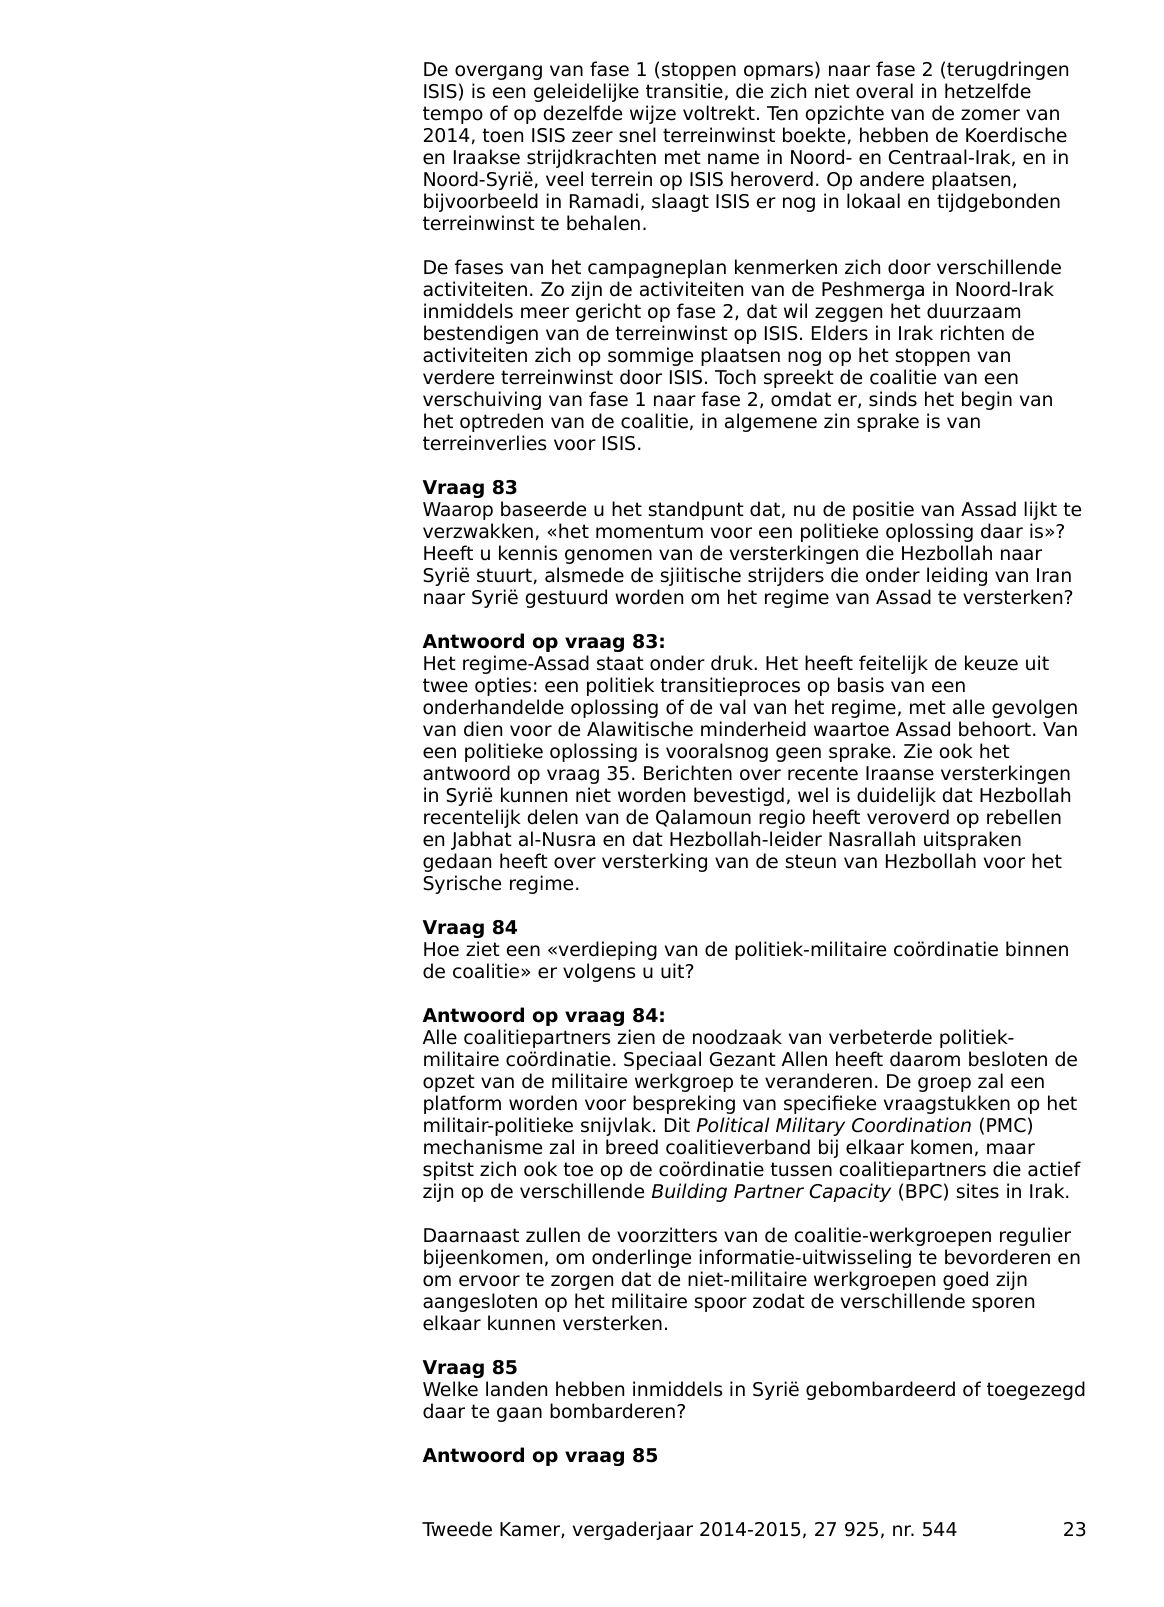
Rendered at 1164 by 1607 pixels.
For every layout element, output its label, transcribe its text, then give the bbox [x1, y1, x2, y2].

text Antwoord op vraag 85 [422, 1445, 1087, 1467]
text Het regime-Assad staat onder druk. Het heeft feitelijk de keuze uit twee opties: een politiek transitieproces op basis van een onderhandelde oplossing of de val van het regime, met alle gevolgen van dien voor de Alawitische minderheid waartoe Assad behoort. Van een politieke oplossing is vooralsnog geen sprake. Zie ook het antwoord op vraag 35. Berichten over recente Iraanse versterkingen in Syrië kunnen niet worden bevestigd, wel is duidelijk dat Hezbollah recentelijk delen van de Qalamoun regio heeft veroverd op rebellen en Jabhat al-Nusra en dat Hezbollah-leider Nasrallah uitspraken gedaan heeft over versterking van de steun van Hezbollah voor het Syrische regime. [422, 653, 1087, 895]
text Welke landen hebben inmiddels in Syrië gebombardeerd of toegezegd daar te gaan bombarderen? [422, 1379, 1087, 1423]
text Vraag 85 [422, 1357, 1087, 1379]
text Alle coalitiepartners zien de noodzaak van verbeterde politiek-militaire coördinatie. Speciaal Gezant Allen heeft daarom besloten de opzet van de militaire werkgroep te veranderen. De groep zal een platform worden voor bespreking van specifieke vraagstukken op het militair-politieke snijvlak. Dit Political Military Coordination (PMC) mechanisme zal in breed coalitieverband bij elkaar komen, maar spitst zich ook toe op de coördinatie tussen coalitiepartners die actief zijn op de verschillende Building Partner Capacity (BPC) sites in Irak. [422, 1027, 1087, 1203]
text Daarnaast zullen de voorzitters van de coalitie-werkgroepen regulier bijeenkomen, om onderlinge informatie-uitwisseling te bevorderen en om ervoor te zorgen dat de niet-militaire werkgroepen goed zijn aangesloten op het militaire spoor zodat de verschillende sporen elkaar kunnen versterken. [422, 1225, 1087, 1335]
text Antwoord op vraag 84: [422, 1005, 1087, 1027]
text Waarop baseerde u het standpunt dat, nu de positie van Assad lijkt te verzwakken, «het momentum voor een politieke oplossing daar is»? Heeft u kennis genomen van de versterkingen die Hezbollah naar Syrië stuurt, alsmede de sjiitische strijders die onder leiding van Iran naar Syrië gestuurd worden om het regime van Assad te versterken? [422, 499, 1087, 609]
text Vraag 83 [422, 477, 1087, 499]
text Antwoord op vraag 83: [422, 631, 1087, 653]
text De overgang van fase 1 (stoppen opmars) naar fase 2 (terugdringen ISIS) is een geleidelijke transitie, die zich niet overal in hetzelfde tempo of op dezelfde wijze voltrekt. Ten opzichte van de zomer van 2014, toen ISIS zeer snel terreinwinst boekte, hebben de Koerdische en Iraakse strijdkrachten met name in Noord- en Centraal-Irak, en in Noord-Syrië, veel terrein op ISIS heroverd. Op andere plaatsen, bijvoorbeeld in Ramadi, slaagt ISIS er nog in lokaal en tijdgebonden terreinwinst te behalen. [422, 59, 1087, 235]
text Hoe ziet een «verdieping van de politiek-militaire coördinatie binnen de coalitie» er volgens u uit? [422, 939, 1087, 983]
text De fases van het campagneplan kenmerken zich door verschillende activiteiten. Zo zijn de activiteiten van de Peshmerga in Noord-Irak inmiddels meer gericht op fase 2, dat wil zeggen het duurzaam bestendigen van de terreinwinst op ISIS. Elders in Irak richten de activiteiten zich op sommige plaatsen nog op het stoppen van verdere terreinwinst door ISIS. Toch spreekt de coalitie van een verschuiving van fase 1 naar fase 2, omdat er, sinds het begin van het optreden van de coalitie, in algemene zin sprake is van terreinverlies voor ISIS. [422, 257, 1087, 455]
text Vraag 84 [422, 917, 1087, 939]
